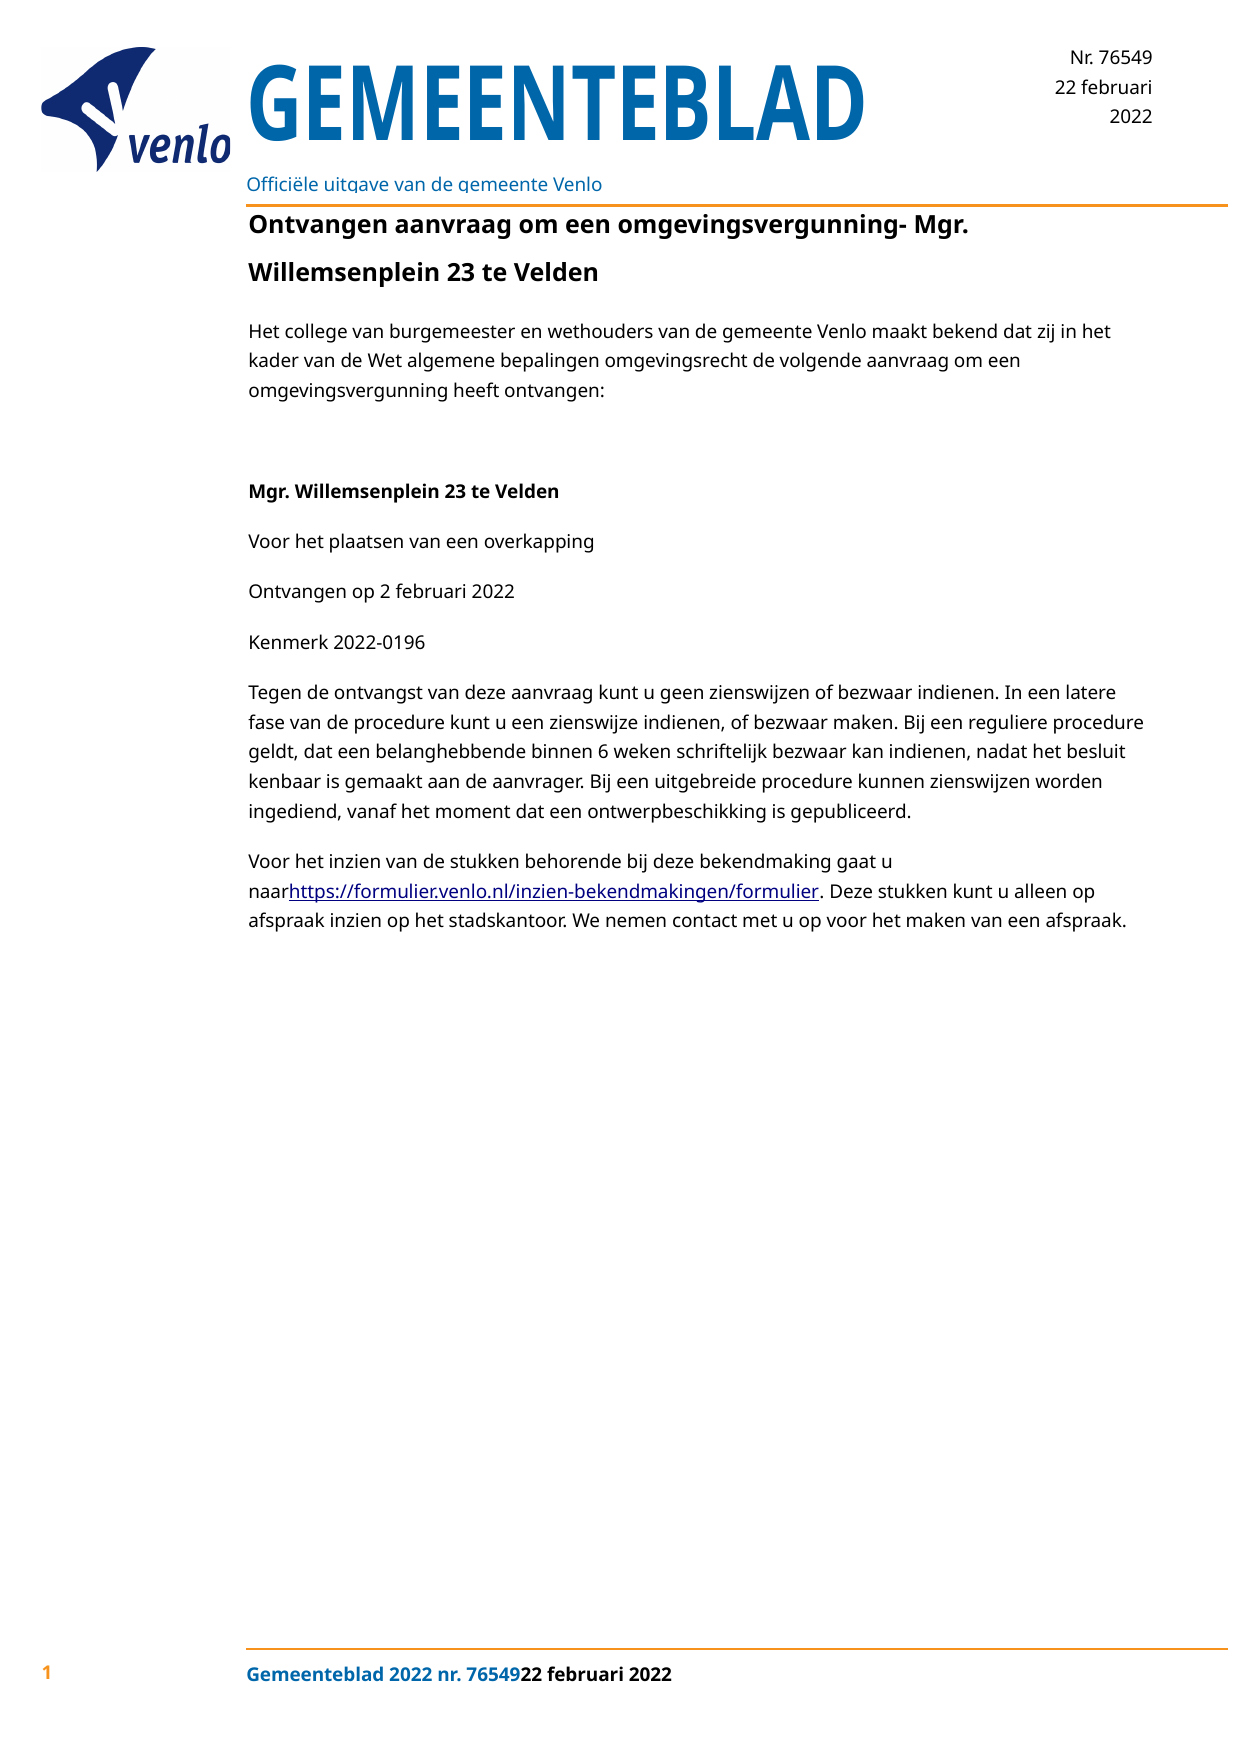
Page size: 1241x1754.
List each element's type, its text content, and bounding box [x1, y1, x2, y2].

text Ontvangen aanvraag om een omgevingsvergunning- Mgr. Willemsenplein 23 te Velden [248, 207, 1152, 288]
text Ontvangen op 2 februari 2022 [248, 579, 1152, 604]
picture [41, 47, 231, 172]
text Kenmerk 2022-0196 [248, 629, 1152, 655]
text Mgr. Willemsenplein 23 te Velden [248, 478, 1152, 504]
text Voor het inzien van de stukken behorende bij deze bekendmaking gaat u naarhttps://formulier.venlo.nl/inzien-bekendmakingen/formulier. Deze stukken kunt u alleen op afspraak inzien op het stadskantoor. We nemen contact met u op voor het maken van een afspraak. [248, 848, 1152, 933]
text Tegen de ontvangst van deze aanvraag kunt u geen zienswijzen of bezwaar indienen. In een latere fase van de procedure kunt u een zienswijze indienen, of bezwaar maken. Bij een reguliere procedure geldt, dat een belanghebbende binnen 6 weken schriftelijk bezwaar kan indienen, nadat het besluit kenbaar is gemaakt aan de aanvrager. Bij een uitgebreide procedure kunnen zienswijzen worden ingediend, vanaf het moment dat een ontwerpbeschikking is gepubliceerd. [248, 679, 1152, 824]
text Voor het plaatsen van een overkapping [248, 528, 1152, 554]
text Het college van burgemeester en wethouders van de gemeente Venlo maakt bekend dat zij in het kader van de Wet algemene bepalingen omgevingsrecht de volgende aanvraag om een omgevingsvergunning heeft ontvangen: [248, 318, 1152, 403]
